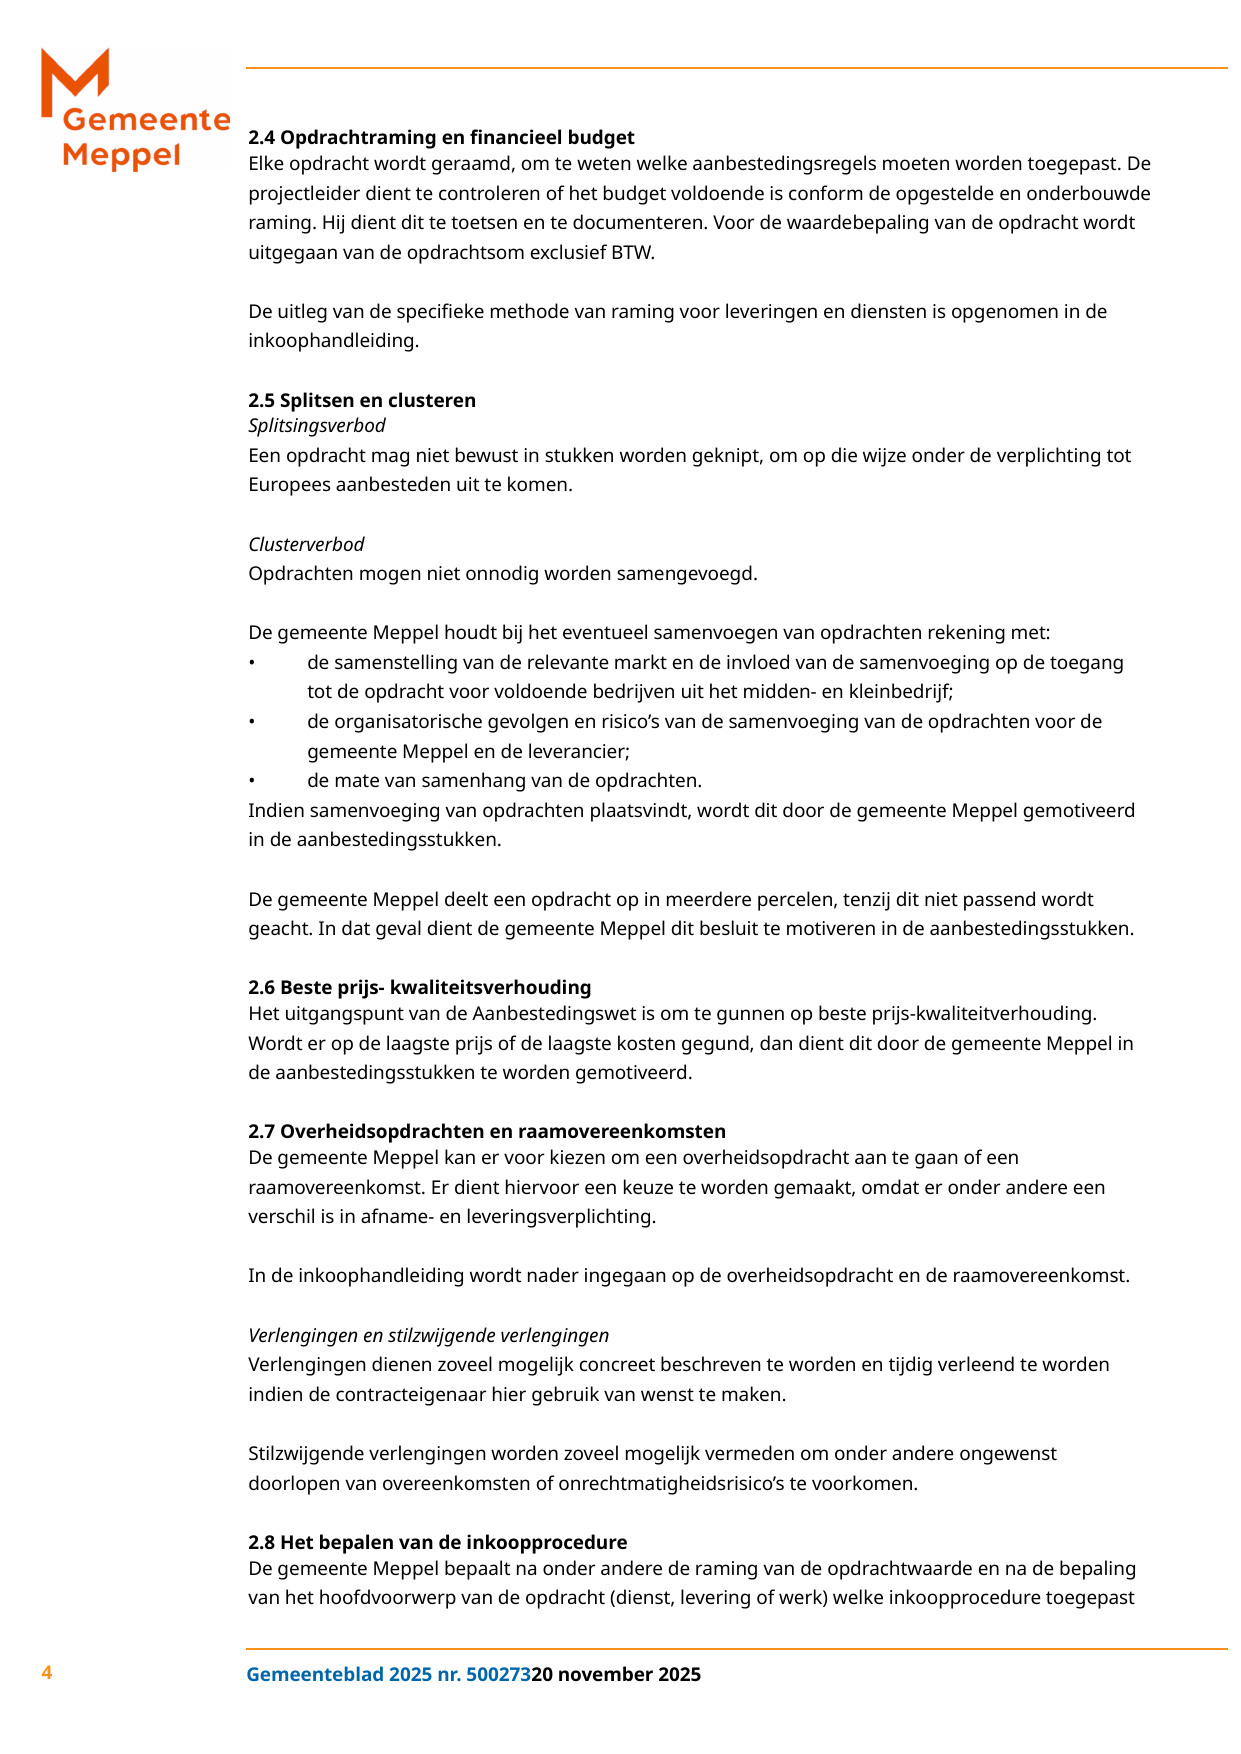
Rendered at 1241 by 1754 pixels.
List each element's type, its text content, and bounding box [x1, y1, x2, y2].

text Het uitgangspunt van de Aanbestedingswet is om te gunnen op beste prijs-kwaliteitverhouding. Wordt er op de laagste prijs of de laagste kosten gegund, dan dient dit door de gemeente Meppel in de aanbestedingsstukken te worden gemotiveerd. [248, 1000, 1152, 1085]
text 2.4 Opdrachtraming en financieel budget [248, 124, 1152, 150]
list de mate van samenhang van de opdrachten. [248, 767, 1152, 793]
list de samenstelling van de relevante markt en de invloed van de samenvoeging op de toegang tot de opdracht voor voldoende bedrijven uit het midden- en kleinbedrijf; [248, 649, 1152, 704]
text Verlengingen dienen zoveel mogelijk concreet beschreven te worden en tijdig verleend te worden indien de contracteigenaar hier gebruik van wenst te maken. [248, 1351, 1152, 1407]
text Indien samenvoeging van opdrachten plaatsvindt, wordt dit door de gemeente Meppel gemotiveerd in de aanbestedingsstukken. [248, 797, 1152, 852]
list de organisatorische gevolgen en risico’s van de samenvoeging van de opdrachten voor de gemeente Meppel en de leverancier; [248, 708, 1152, 764]
text 2.8 Het bepalen van de inkoopprocedure [248, 1529, 1152, 1555]
text Clusterverbod [248, 531, 1152, 557]
text 2.7 Overheidsopdrachten en raamovereenkomsten [248, 1119, 1152, 1144]
text Verlengingen en stilzwijgende verlengingen [248, 1322, 1152, 1348]
text Elke opdracht wordt geraamd, om te weten welke aanbestedingsregels moeten worden toegepast. De projectleider dient te controleren of het budget voldoende is conform de opgestelde en onderbouwde raming. Hij dient dit te toetsen en te documenteren. Voor de waardebepaling van de opdracht wordt uitgegaan van de opdrachtsom exclusief BTW. [248, 150, 1152, 264]
text In de inkoophandleiding wordt nader ingegaan op de overheidsopdracht en de raamovereenkomst. [248, 1263, 1152, 1288]
text Splitsingsverbod [248, 412, 1152, 438]
text Stilzwijgende verlengingen worden zoveel mogelijk vermeden om onder andere ongewenst doorlopen van overeenkomsten of onrechtmatigheidsrisico’s te voorkomen. [248, 1440, 1152, 1496]
text De gemeente Meppel houdt bij het eventueel samenvoegen van opdrachten rekening met: [248, 619, 1152, 645]
text De gemeente Meppel kan er voor kiezen om een overheidsopdracht aan te gaan of een raamovereenkomst. Er dient hiervoor een keuze te worden gemaakt, omdat er onder andere een verschil is in afname- en leveringsverplichting. [248, 1144, 1152, 1229]
text Een opdracht mag niet bewust in stukken worden geknipt, om op die wijze onder de verplichting tot Europees aanbesteden uit te komen. [248, 442, 1152, 497]
text De uitleg van de specifieke methode van raming voor leveringen en diensten is opgenomen in de inkoophandleiding. [248, 298, 1152, 353]
text Opdrachten mogen niet onnodig worden samengevoegd. [248, 560, 1152, 586]
picture [41, 47, 231, 172]
text De gemeente Meppel bepaalt na onder andere de raming van de opdrachtwaarde en na de bepaling van het hoofdvoorwerp van de opdracht (dienst, levering of werk) welke inkoopprocedure toegepast [248, 1555, 1152, 1610]
text De gemeente Meppel deelt een opdracht op in meerdere percelen, tenzij dit niet passend wordt geacht. In dat geval dient de gemeente Meppel dit besluit te motiveren in de aanbestedingsstukken. [248, 886, 1152, 941]
text 2.5 Splitsen en clusteren [248, 387, 1152, 412]
text 2.6 Beste prijs- kwaliteitsverhouding [248, 974, 1152, 1000]
